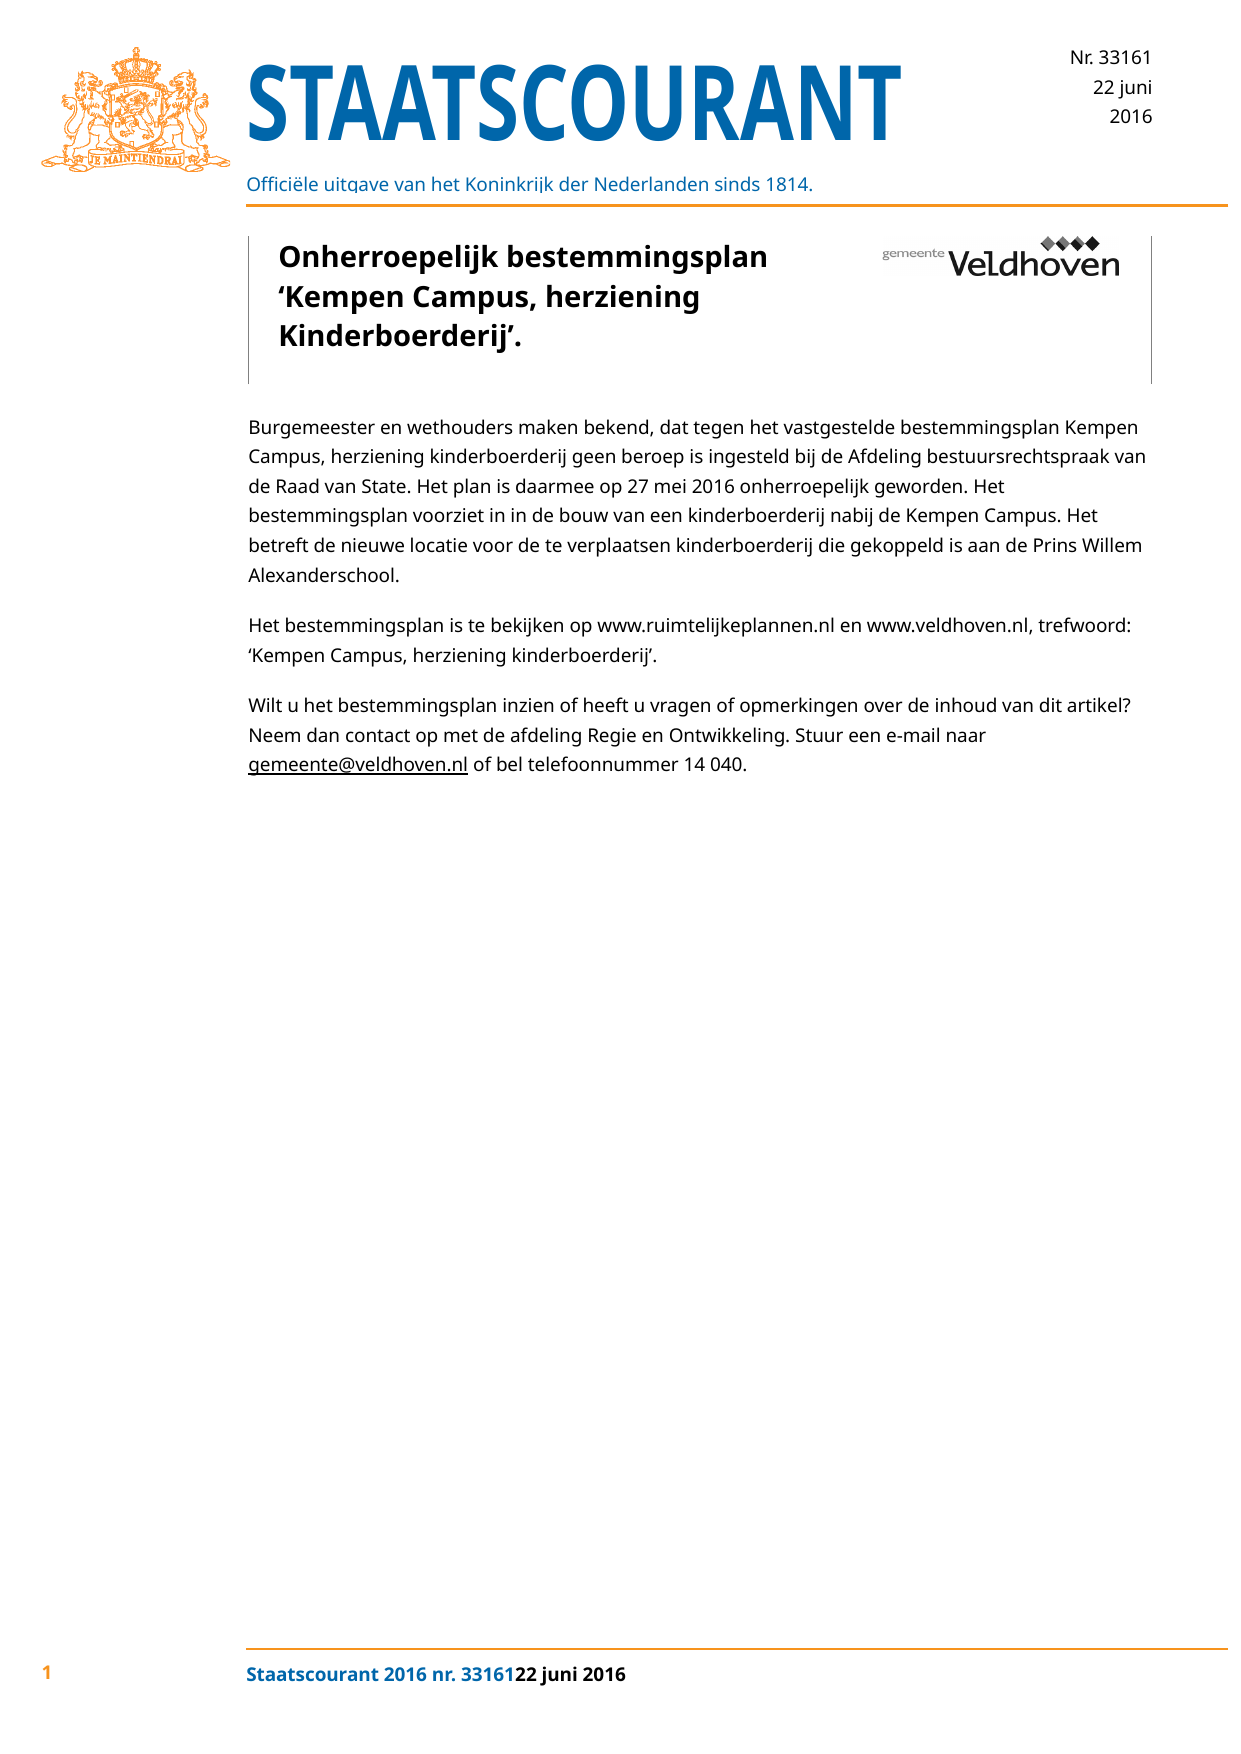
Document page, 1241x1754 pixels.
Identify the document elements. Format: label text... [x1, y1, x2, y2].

table_header [850, 236, 1151, 384]
picture [41, 47, 231, 172]
table_header Onherroepelijk bestemmingsplan ‘Kempen Campus, herziening Kinderboerderij’. [249, 236, 850, 384]
picture [882, 236, 1119, 276]
text Het bestemmingsplan is te bekijken op www.ruimtelijkeplannen.nl en www.veldhoven.nl, trefwoord: ‘Kempen Campus, herziening kinderboerderij’. [248, 612, 1152, 668]
text Burgemeester en wethouders maken bekend, dat tegen het vastgestelde bestemmingsplan Kempen Campus, herziening kinderboerderij geen beroep is ingesteld bij de Afdeling bestuursrechtspraak van de Raad van State. Het plan is daarmee op 27 mei 2016 onherroepelijk geworden. Het bestemmingsplan voorziet in in de bouw van een kinderboerderij nabij de Kempen Campus. Het betreft de nieuwe locatie voor de te verplaatsen kinderboerderij die gekoppeld is aan de Prins Willem Alexanderschool. [248, 414, 1152, 588]
text Wilt u het bestemmingsplan inzien of heeft u vragen of opmerkingen over de inhoud van dit artikel? Neem dan contact op met de afdeling Regie en Ontwikkeling. Stuur een e-mail naar gemeente@veldhoven.nl of bel telefoonnummer 14 040. [248, 692, 1152, 777]
